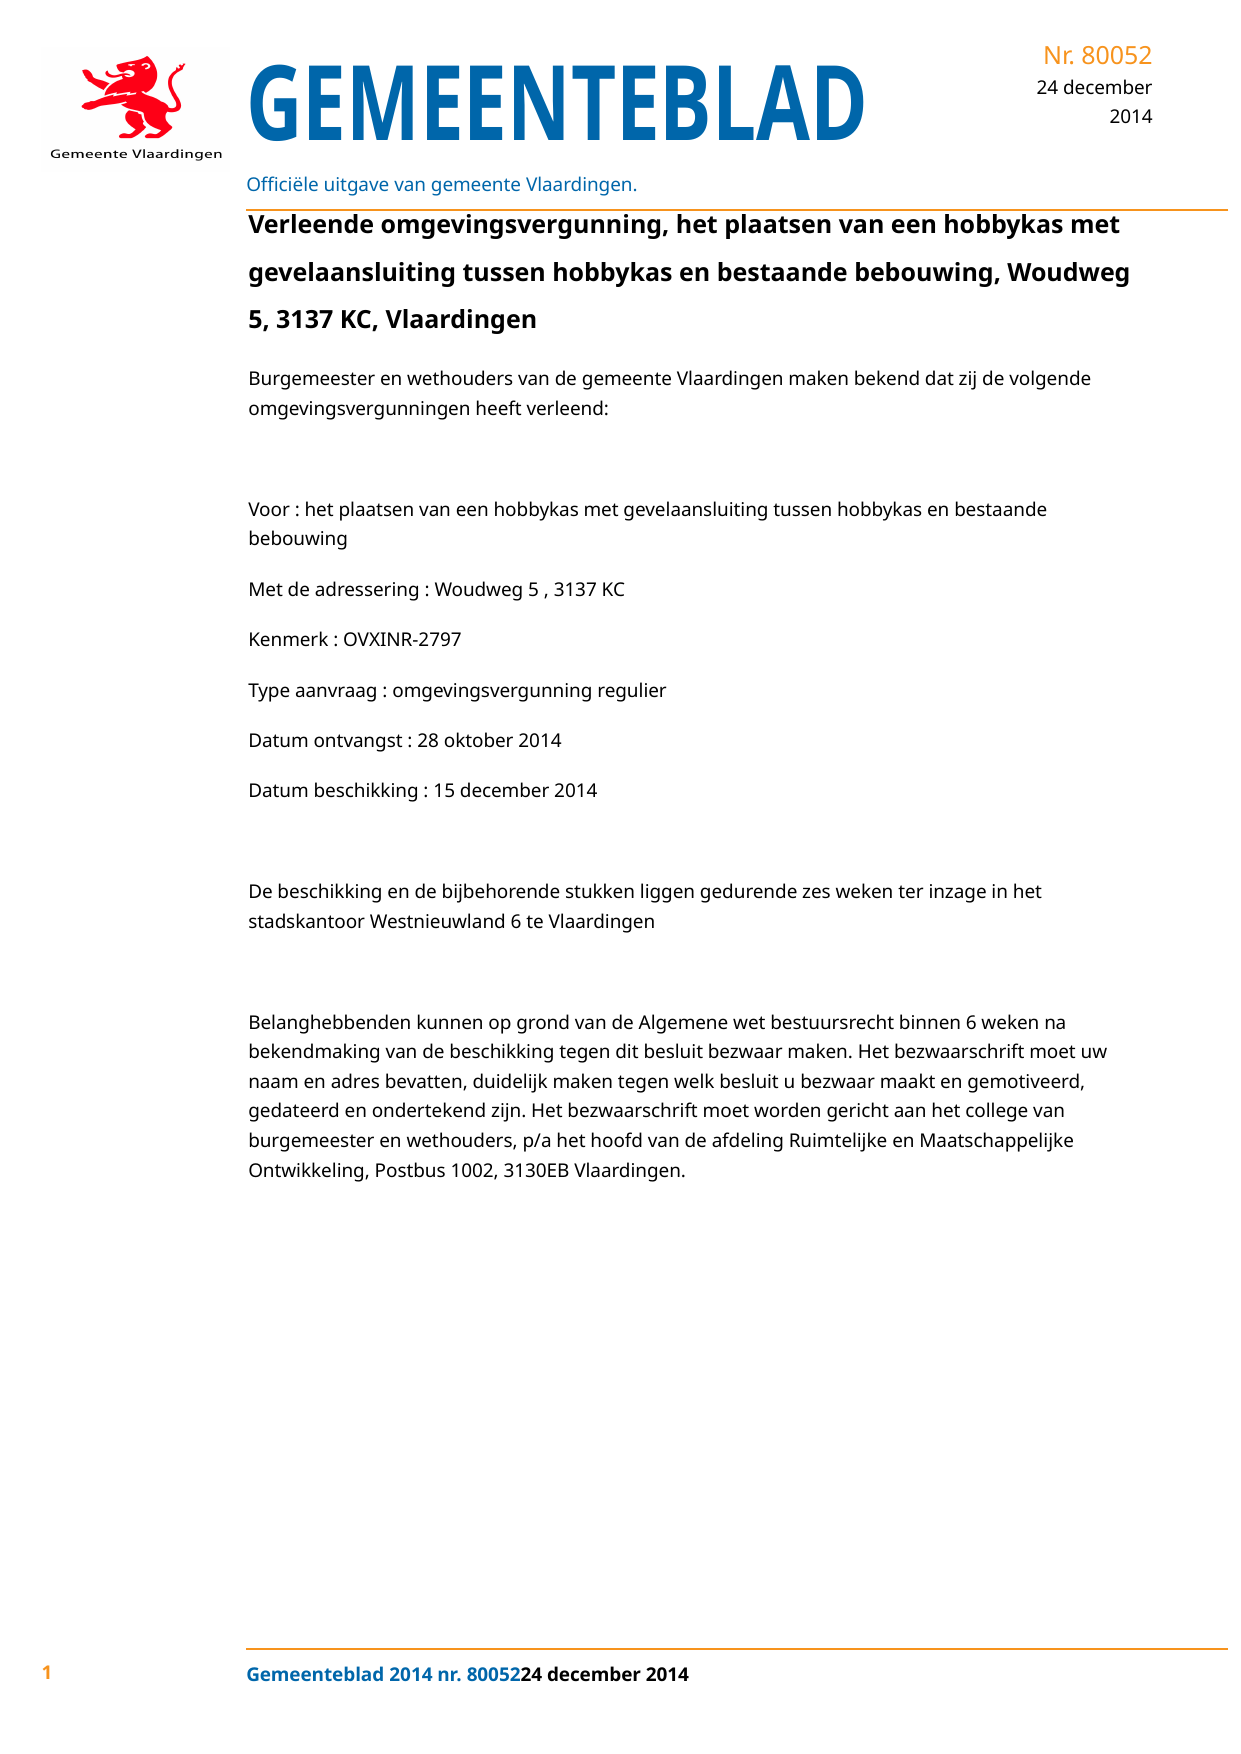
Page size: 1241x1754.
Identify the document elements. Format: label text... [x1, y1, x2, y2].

text Datum beschikking : 15 december 2014 [248, 778, 1152, 803]
text Kenmerk : OVXINR-2797 [248, 626, 1152, 652]
text Burgemeester en wethouders van de gemeente Vlaardingen maken bekend dat zij de volgende omgevingsvergunningen heeft verleend: [248, 366, 1152, 421]
text Met de adressering : Woudweg 5 , 3137 KC [248, 576, 1152, 602]
text Type aanvraag : omgevingsvergunning regulier [248, 677, 1152, 702]
text Voor : het plaatsen van een hobbykas met gevelaansluiting tussen hobbykas en bestaande bebouwing [248, 496, 1152, 551]
text Datum ontvangst : 28 oktober 2014 [248, 727, 1152, 753]
picture [41, 47, 231, 172]
text Verleende omgevingsvergunning, het plaatsen van een hobbykas met gevelaansluiting tussen hobbykas en bestaande bebouwing, Woudweg 5, 3137 KC, Vlaardingen [248, 211, 1152, 336]
text De beschikking en de bijbehorende stukken liggen gedurende zes weken ter inzage in het stadskantoor Westnieuwland 6 te Vlaardingen [248, 878, 1152, 934]
text Belanghebbenden kunnen op grond van de Algemene wet bestuursrecht binnen 6 weken na bekendmaking van de beschikking tegen dit besluit bezwaar maken. Het bezwaarschrift moet uw naam en adres bevatten, duidelijk maken tegen welk besluit u bezwaar maakt en gemotiveerd, gedateerd en ondertekend zijn. Het bezwaarschrift moet worden gericht aan het college van burgemeester en wethouders, p/a het hoofd van de afdeling Ruimtelijke en Maatschappelijke Ontwikkeling, Postbus 1002, 3130EB Vlaardingen. [248, 1009, 1152, 1182]
